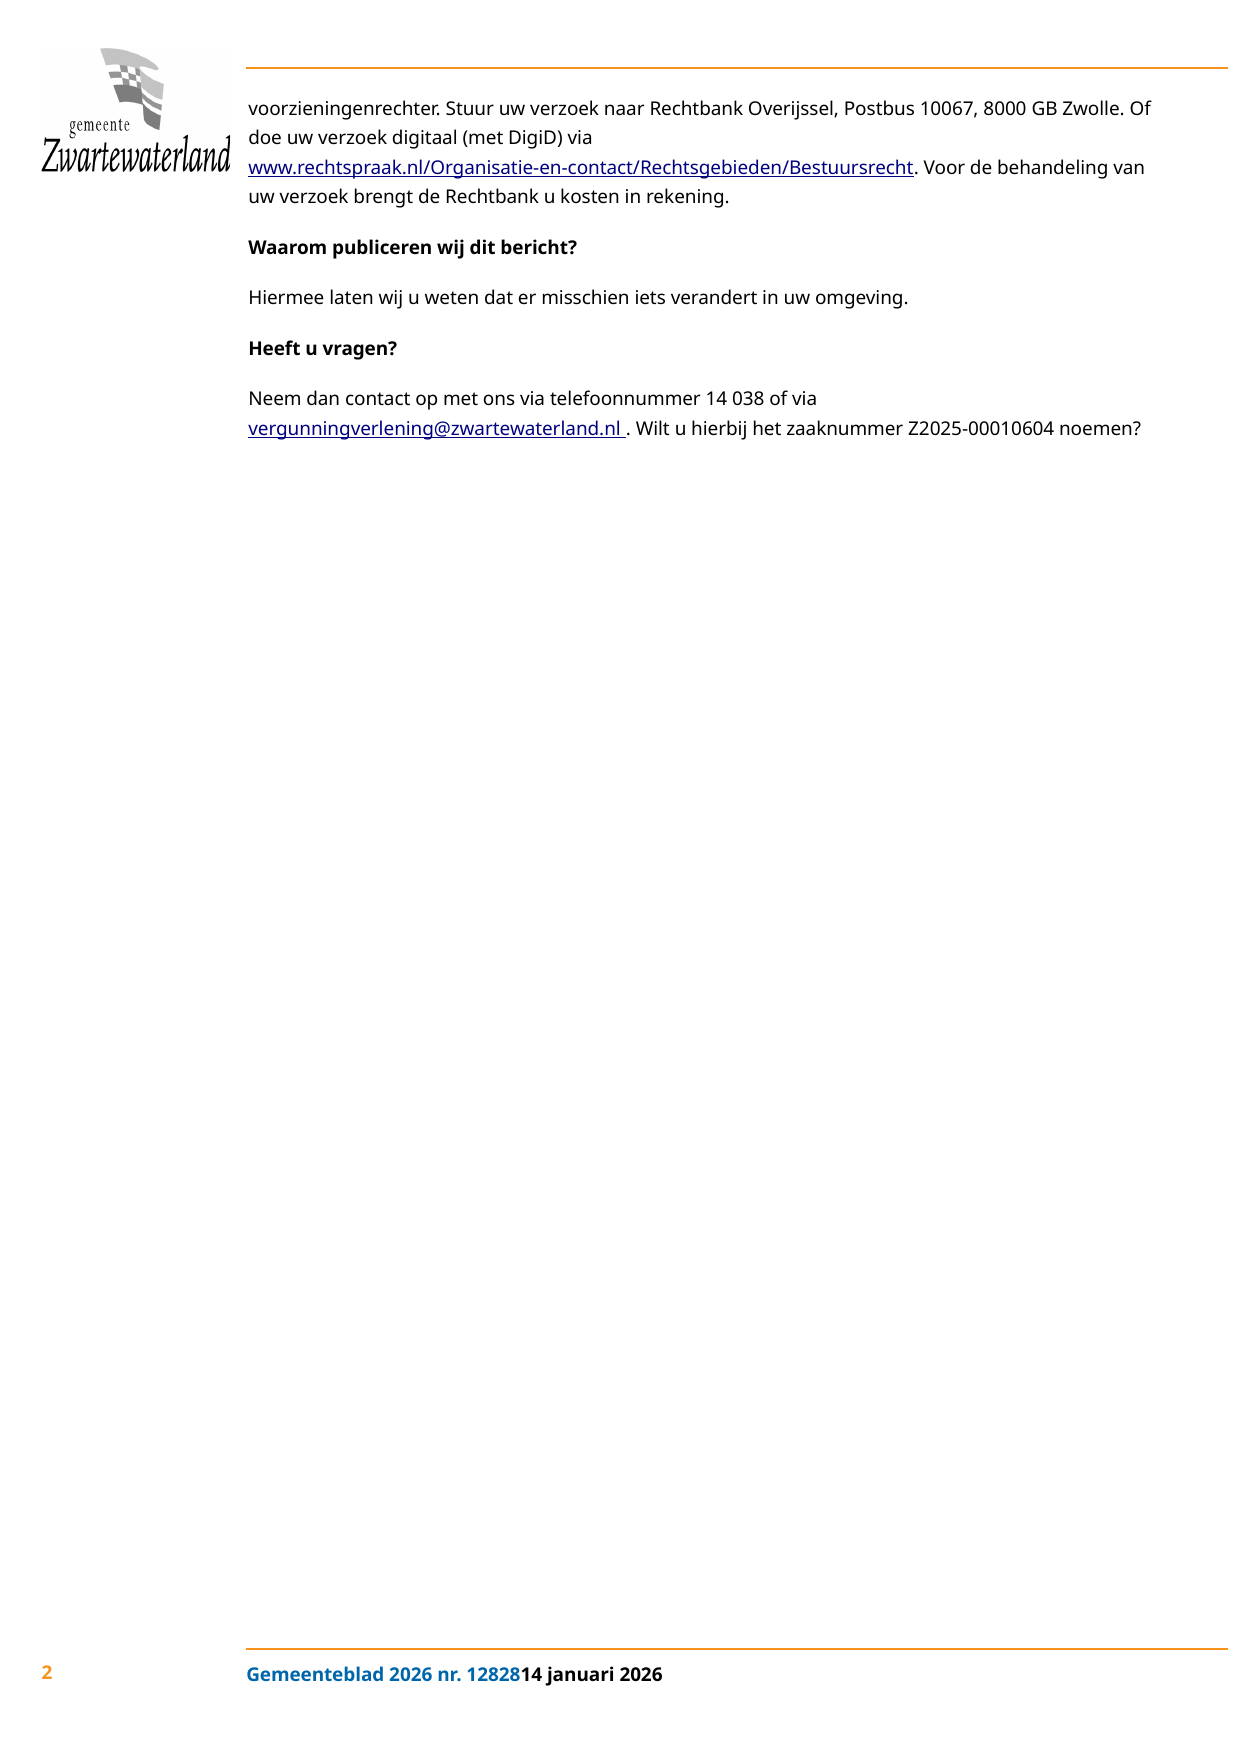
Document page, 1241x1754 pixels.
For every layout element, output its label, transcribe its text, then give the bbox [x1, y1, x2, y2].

text Hiermee laten wij u weten dat er misschien iets verandert in uw omgeving. [248, 284, 1152, 310]
picture [41, 47, 231, 172]
text voorzieningenrechter. Stuur uw verzoek naar Rechtbank Overijssel, Postbus 10067, 8000 GB Zwolle. Of doe uw verzoek digitaal (met DigiD) via www.rechtspraak.nl/Organisatie-en-contact/Rechtsgebieden/Bestuursrecht. Voor de behandeling van uw verzoek brengt de Rechtbank u kosten in rekening. [248, 95, 1152, 209]
text Neem dan contact op met ons via telefoonnummer 14 038 of via vergunningverlening@zwartewaterland.nl . Wilt u hierbij het zaaknummer Z2025-00010604 noemen? [248, 385, 1152, 441]
text Waarom publiceren wij dit bericht? [248, 234, 1152, 260]
text Heeft u vragen? [248, 335, 1152, 361]
